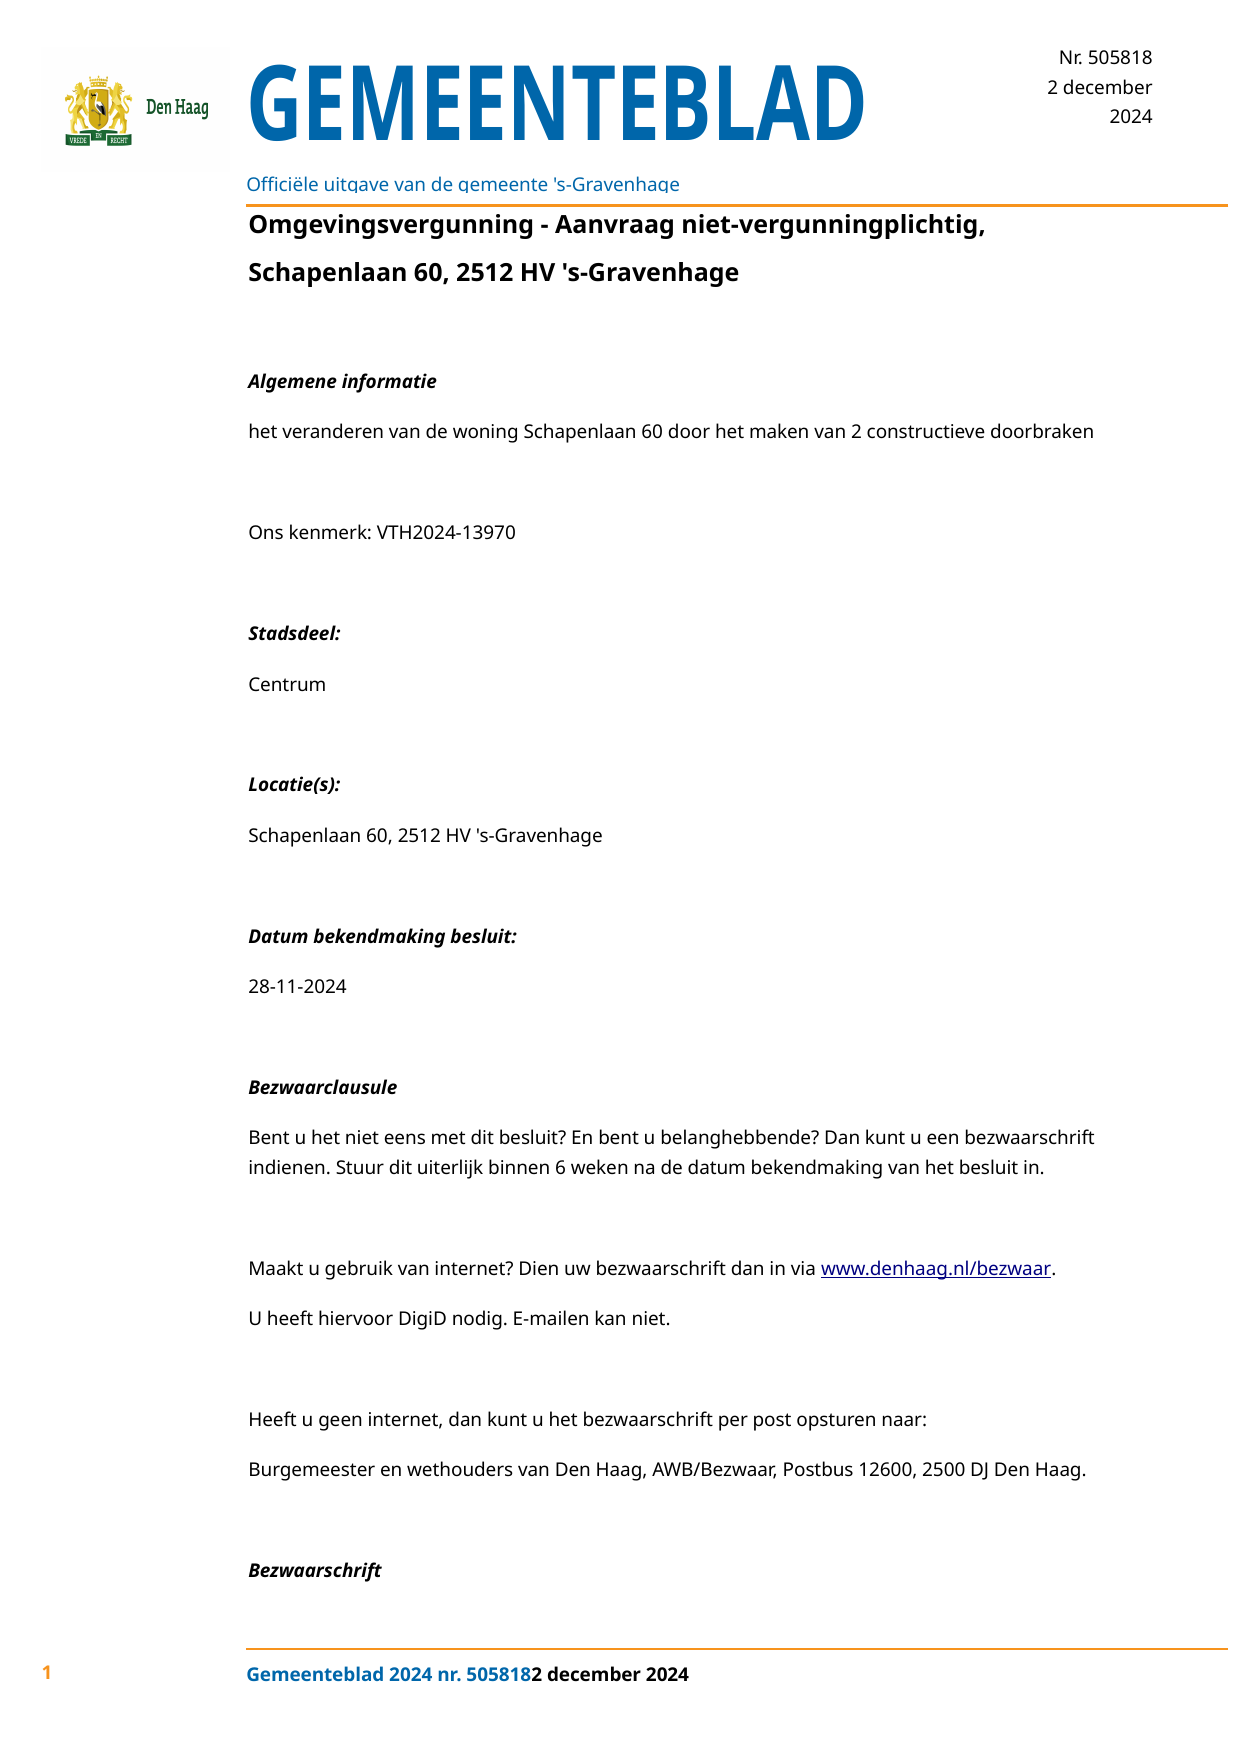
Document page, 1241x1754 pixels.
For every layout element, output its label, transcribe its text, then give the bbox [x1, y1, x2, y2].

text Algemene informatie [248, 368, 1152, 394]
text 28-11-2024 [248, 973, 1152, 999]
text het veranderen van de woning Schapenlaan 60 door het maken van 2 constructieve doorbraken [248, 419, 1152, 444]
picture [41, 47, 231, 172]
text Stadsdeel: [248, 620, 1152, 646]
text Ons kenmerk: VTH2024-13970 [248, 519, 1152, 545]
text U heeft hiervoor DigiD nodig. E-mailen kan niet. [248, 1305, 1152, 1331]
text Omgevingsvergunning - Aanvraag niet-vergunningplichtig, Schapenlaan 60, 2512 HV 's-Gravenhage [248, 207, 1152, 288]
text Schapenlaan 60, 2512 HV 's-Gravenhage [248, 822, 1152, 848]
text Burgemeester en wethouders van Den Haag, AWB/Bezwaar, Postbus 12600, 2500 DJ Den Haag. [248, 1457, 1152, 1482]
text Maakt u gebruik van internet? Dien uw bezwaarschrift dan in via www.denhaag.nl/bezwaar. [248, 1255, 1152, 1281]
text Bent u het niet eens met dit besluit? En bent u belanghebbende? Dan kunt u een bezwaarschrift indienen. Stuur dit uiterlijk binnen 6 weken na de datum bekendmaking van het besluit in. [248, 1124, 1152, 1180]
text Locatie(s): [248, 772, 1152, 797]
text Centrum [248, 671, 1152, 697]
text Bezwaarschrift [248, 1557, 1152, 1583]
text Bezwaarclausule [248, 1074, 1152, 1100]
text Heeft u geen internet, dan kunt u het bezwaarschrift per post opsturen naar: [248, 1406, 1152, 1432]
text Datum bekendmaking besluit: [248, 923, 1152, 949]
